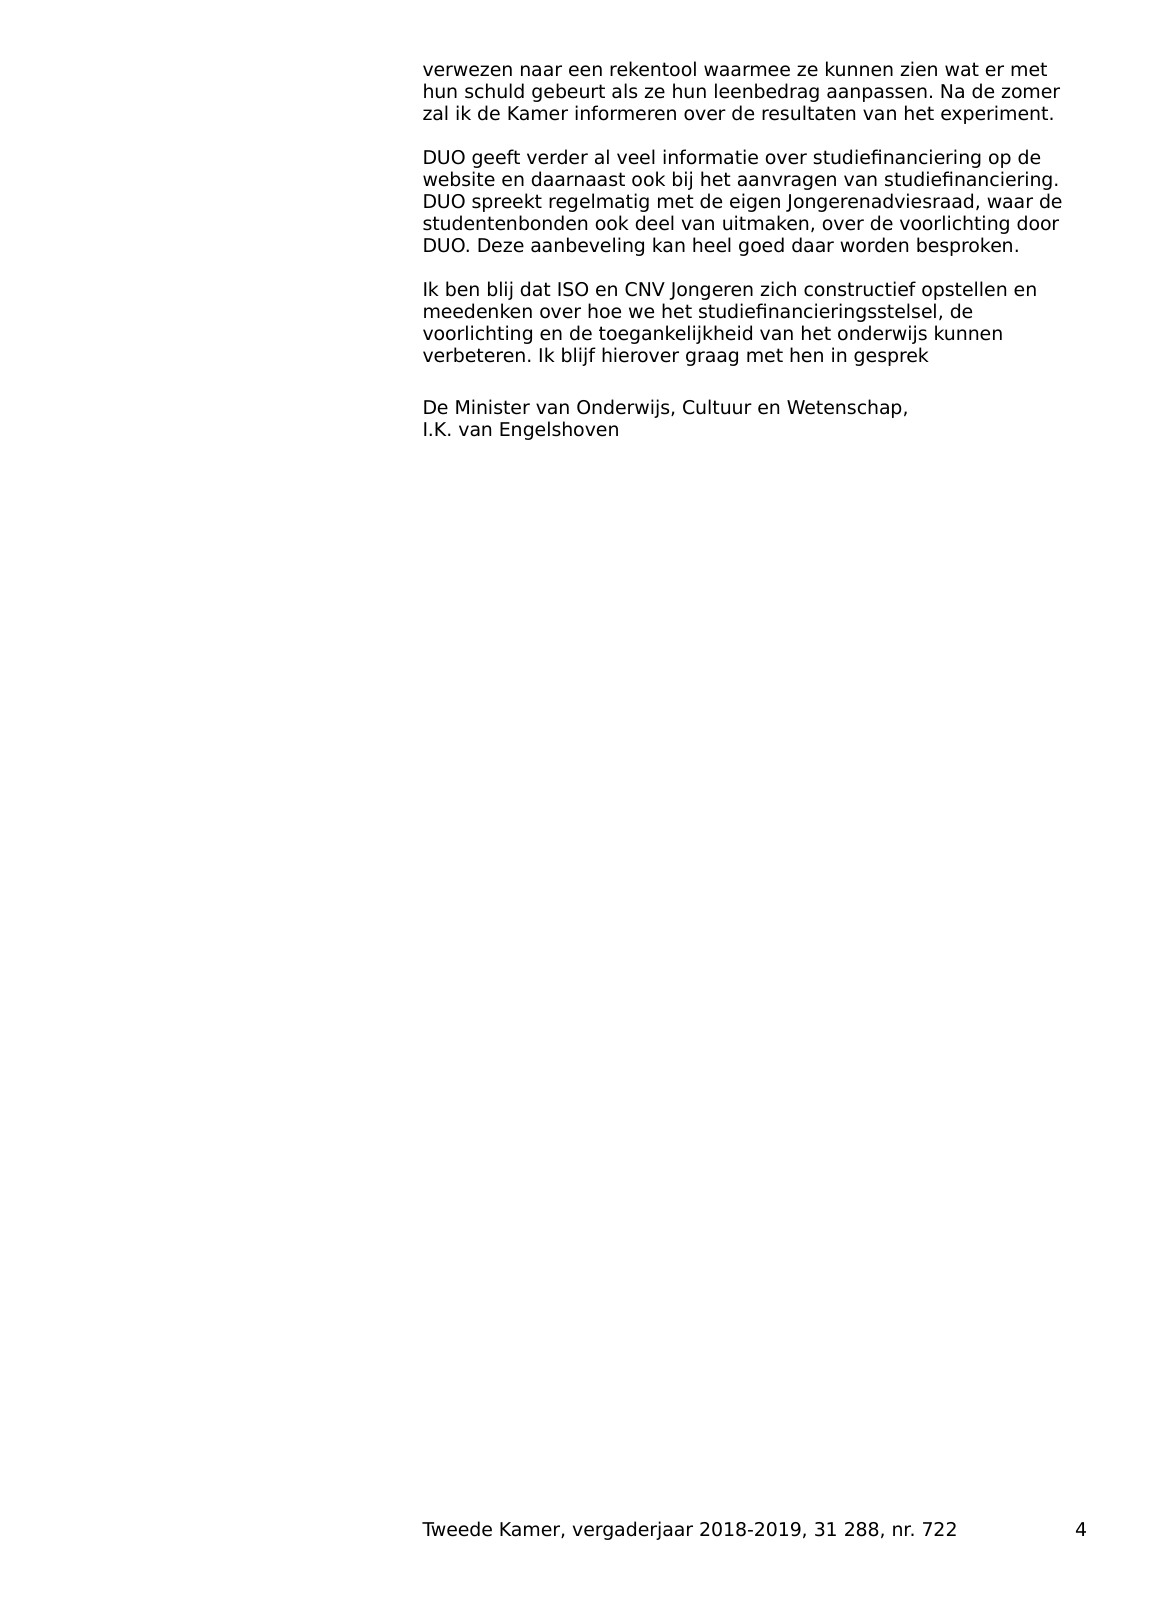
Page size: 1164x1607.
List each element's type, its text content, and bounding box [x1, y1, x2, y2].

text De Minister van Onderwijs, Cultuur en Wetenschap, I.K. van Engelshoven [422, 397, 1087, 441]
text DUO geeft verder al veel informatie over studiefinanciering op de website en daarnaast ook bij het aanvragen van studiefinanciering. DUO spreekt regelmatig met de eigen Jongerenadviesraad, waar de studentenbonden ook deel van uitmaken, over de voorlichting door DUO. Deze aanbeveling kan heel goed daar worden besproken. [422, 147, 1087, 257]
text verwezen naar een rekentool waarmee ze kunnen zien wat er met hun schuld gebeurt als ze hun leenbedrag aanpassen. Na de zomer zal ik de Kamer informeren over de resultaten van het experiment. [422, 59, 1087, 125]
text Ik ben blij dat ISO en CNV Jongeren zich constructief opstellen en meedenken over hoe we het studiefinancieringsstelsel, de voorlichting en de toegankelijkheid van het onderwijs kunnen verbeteren. Ik blijf hierover graag met hen in gesprek [422, 279, 1087, 367]
